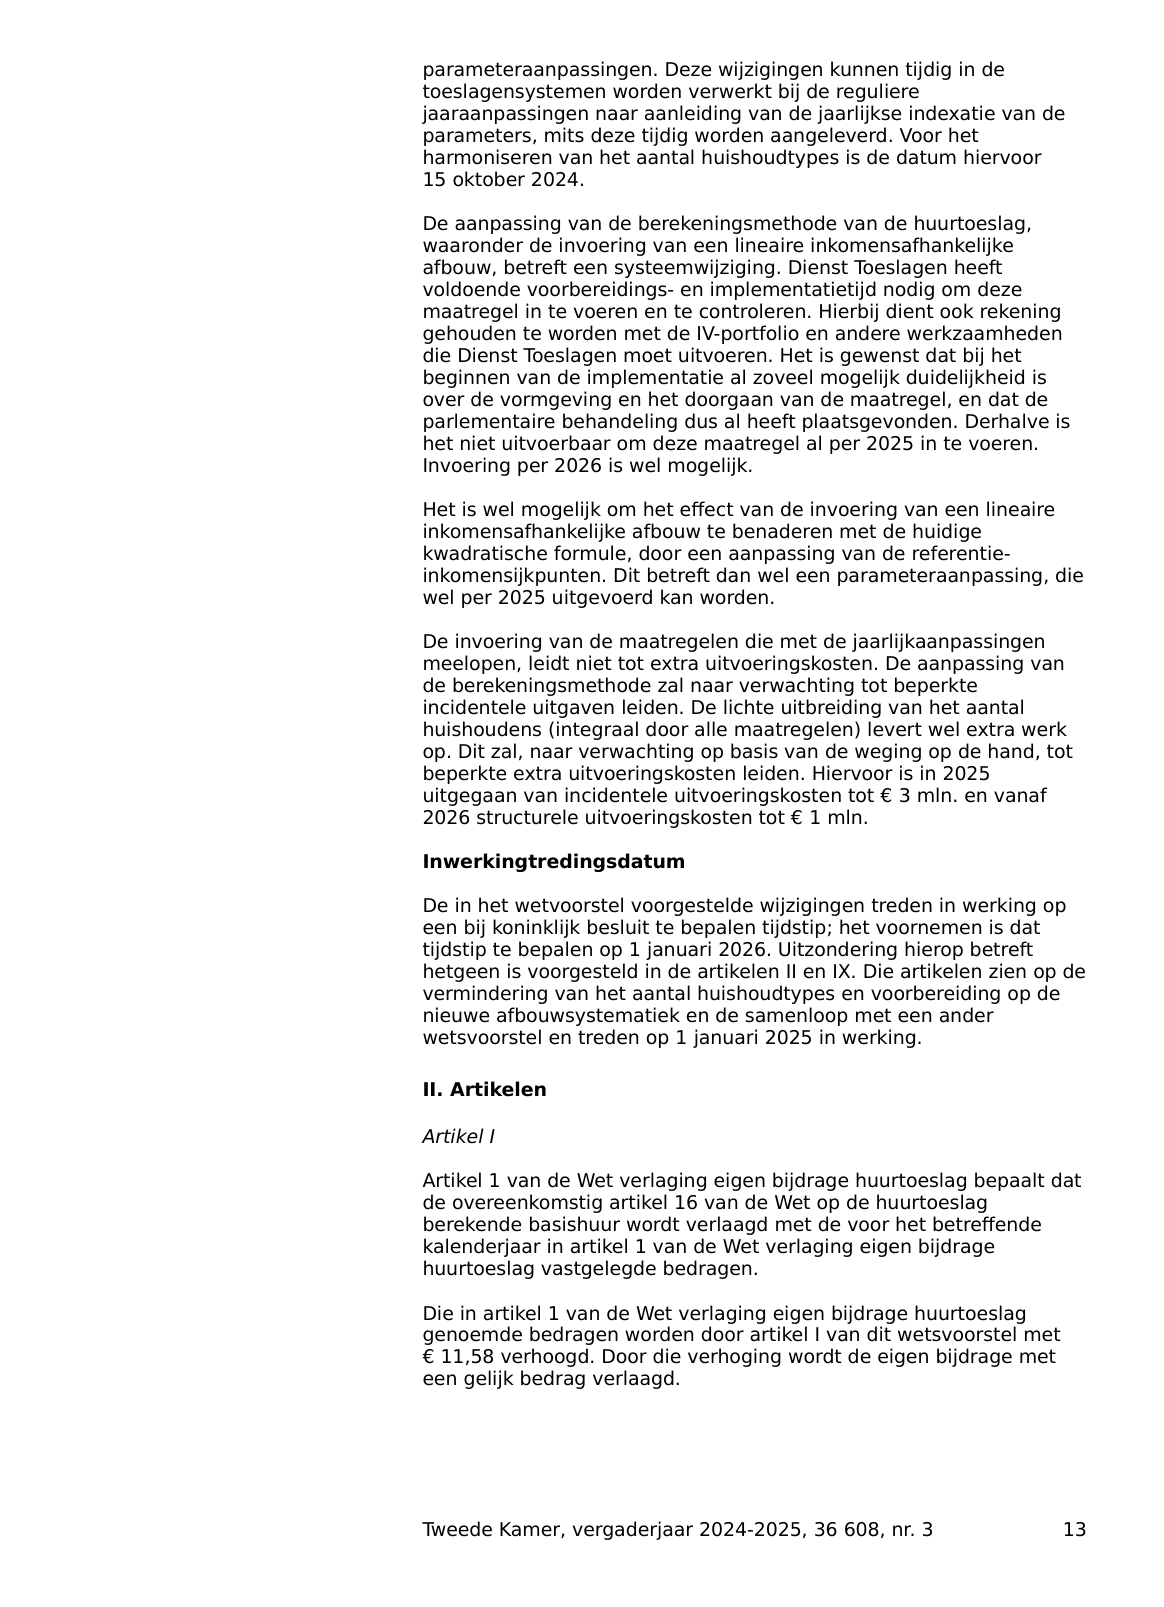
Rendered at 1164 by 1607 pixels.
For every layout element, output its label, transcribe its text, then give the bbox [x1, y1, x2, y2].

subtitle Inwerkingtredingsdatum [422, 851, 1087, 873]
subtitle Artikel I [422, 1126, 1087, 1148]
text De in het wetvoorstel voorgestelde wijzigingen treden in werking op een bij koninklijk besluit te bepalen tijdstip; het voornemen is dat tijdstip te bepalen op 1 januari 2026. Uitzondering hierop betreft hetgeen is voorgesteld in de artikelen II en IX. Die artikelen zien op de vermindering van het aantal huishoudtypes en voorbereiding op de nieuwe afbouwsystematiek en de samenloop met een ander wetsvoorstel en treden op 1 januari 2025 in werking. [422, 895, 1087, 1049]
text Het is wel mogelijk om het effect van de invoering van een lineaire inkomensafhankelijke afbouw te benaderen met de huidige kwadratische formule, door een aanpassing van de referentie-inkomensijkpunten. Dit betreft dan wel een parameteraanpassing, die wel per 2025 uitgevoerd kan worden. [422, 499, 1087, 609]
subtitle II. Artikelen [422, 1079, 1087, 1101]
text De invoering van de maatregelen die met de jaarlijkaanpassingen meelopen, leidt niet tot extra uitvoeringskosten. De aanpassing van de berekeningsmethode zal naar verwachting tot beperkte incidentele uitgaven leiden. De lichte uitbreiding van het aantal huishoudens (integraal door alle maatregelen) levert wel extra werk op. Dit zal, naar verwachting op basis van de weging op de hand, tot beperkte extra uitvoeringskosten leiden. Hiervoor is in 2025 uitgegaan van incidentele uitvoeringskosten tot € 3 mln. en vanaf 2026 structurele uitvoeringskosten tot € 1 mln. [422, 631, 1087, 829]
text Artikel 1 van de Wet verlaging eigen bijdrage huurtoeslag bepaalt dat de overeenkomstig artikel 16 van de Wet op de huurtoeslag berekende basishuur wordt verlaagd met de voor het betreffende kalenderjaar in artikel 1 van de Wet verlaging eigen bijdrage huurtoeslag vastgelegde bedragen. [422, 1170, 1087, 1280]
text Die in artikel 1 van de Wet verlaging eigen bijdrage huurtoeslag genoemde bedragen worden door artikel I van dit wetsvoorstel met € 11,58 verhoogd. Door die verhoging wordt de eigen bijdrage met een gelijk bedrag verlaagd. [422, 1302, 1087, 1390]
text parameteraanpassingen. Deze wijzigingen kunnen tijdig in de toeslagensystemen worden verwerkt bij de reguliere jaaraanpassingen naar aanleiding van de jaarlijkse indexatie van de parameters, mits deze tijdig worden aangeleverd. Voor het harmoniseren van het aantal huishoudtypes is de datum hiervoor 15 oktober 2024. [422, 59, 1087, 191]
text De aanpassing van de berekeningsmethode van de huurtoeslag, waaronder de invoering van een lineaire inkomensafhankelijke afbouw, betreft een systeemwijziging. Dienst Toeslagen heeft voldoende voorbereidings- en implementatietijd nodig om deze maatregel in te voeren en te controleren. Hierbij dient ook rekening gehouden te worden met de IV-portfolio en andere werkzaamheden die Dienst Toeslagen moet uitvoeren. Het is gewenst dat bij het beginnen van de implementatie al zoveel mogelijk duidelijkheid is over de vormgeving en het doorgaan van de maatregel, en dat de parlementaire behandeling dus al heeft plaatsgevonden. Derhalve is het niet uitvoerbaar om deze maatregel al per 2025 in te voeren. Invoering per 2026 is wel mogelijk. [422, 213, 1087, 477]
